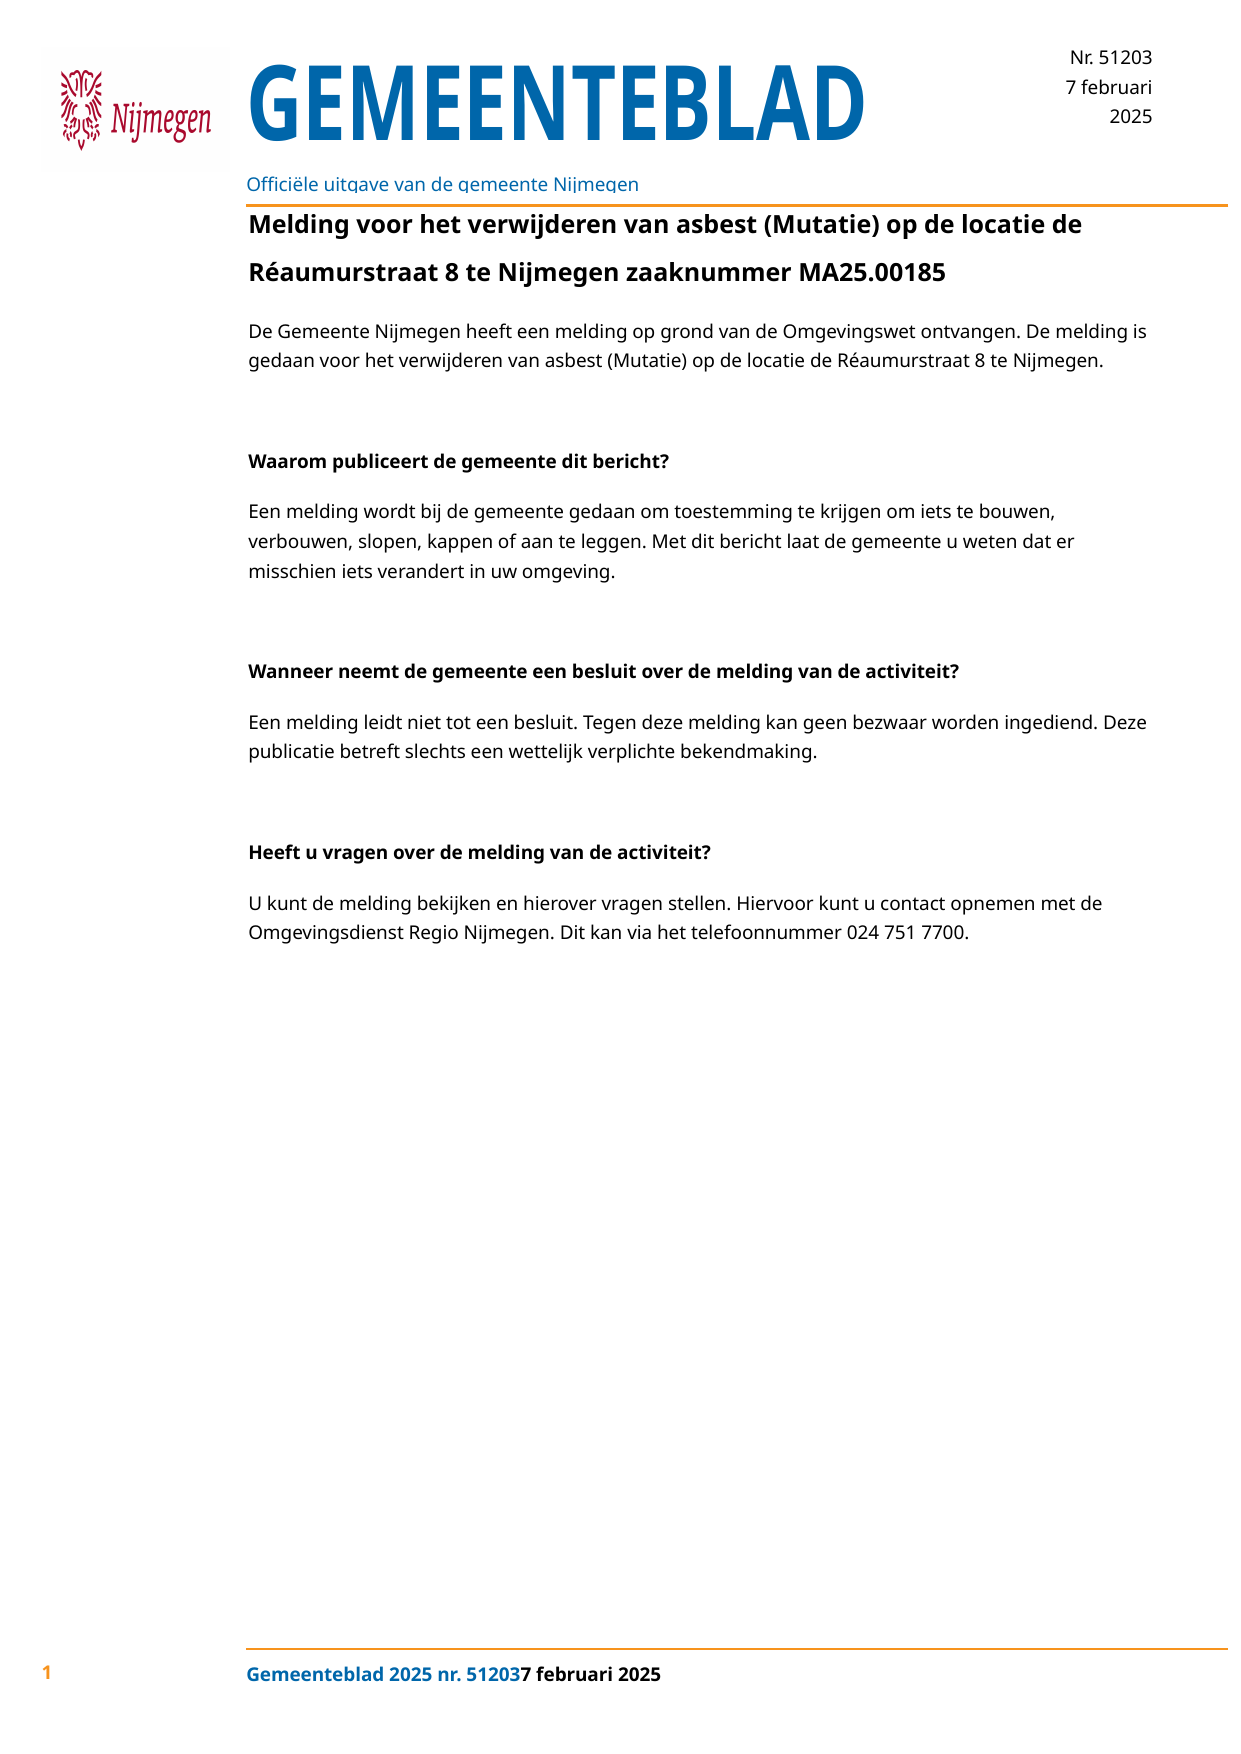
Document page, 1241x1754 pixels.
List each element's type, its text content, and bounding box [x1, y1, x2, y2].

text Een melding wordt bij de gemeente gedaan om toestemming te krijgen om iets te bouwen, verbouwen, slopen, kappen of aan te leggen. Met dit bericht laat de gemeente u weten dat er misschien iets verandert in uw omgeving. [248, 499, 1152, 584]
text U kunt de melding bekijken en hierover vragen stellen. Hiervoor kunt u contact opnemen met de Omgevingsdienst Regio Nijmegen. Dit kan via het telefoonnummer 024 751 7700. [248, 890, 1152, 945]
text Waarom publiceert de gemeente dit bericht? [248, 448, 1152, 474]
text Een melding leidt niet tot een besluit. Tegen deze melding kan geen bezwaar worden ingediend. Deze publicatie betreft slechts een wettelijk verplichte bekendmaking. [248, 709, 1152, 764]
text Melding voor het verwijderen van asbest (Mutatie) op de locatie de Réaumurstraat 8 te Nijmegen zaaknummer MA25.00185 [248, 207, 1152, 288]
text Wanneer neemt de gemeente een besluit over de melding van de activiteit? [248, 659, 1152, 684]
text De Gemeente Nijmegen heeft een melding op grond van de Omgevingswet ontvangen. De melding is gedaan voor het verwijderen van asbest (Mutatie) op de locatie de Réaumurstraat 8 te Nijmegen. [248, 318, 1152, 373]
text Heeft u vragen over de melding van de activiteit? [248, 839, 1152, 865]
picture [41, 47, 231, 172]
